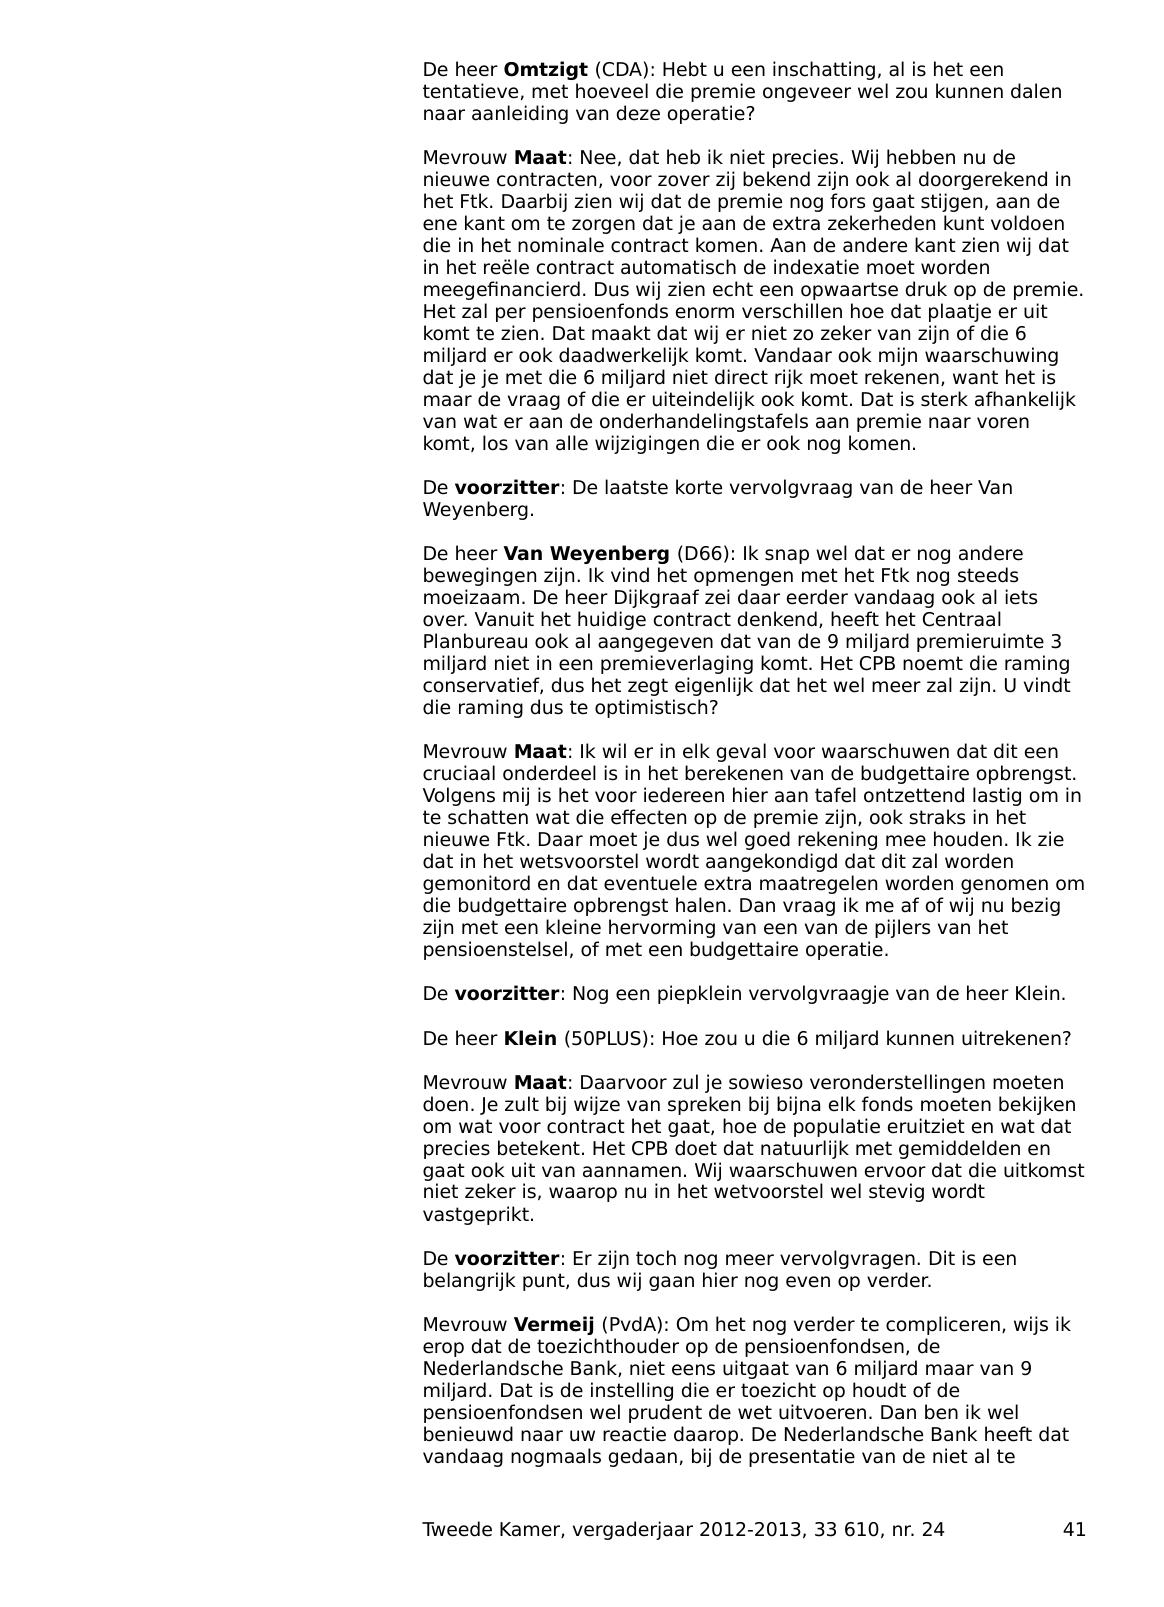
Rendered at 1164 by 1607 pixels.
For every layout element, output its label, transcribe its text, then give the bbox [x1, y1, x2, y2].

text De heer Van Weyenberg (D66): Ik snap wel dat er nog andere bewegingen zijn. Ik vind het opmengen met het Ftk nog steeds moeizaam. De heer Dijkgraaf zei daar eerder vandaag ook al iets over. Vanuit het huidige contract denkend, heeft het Centraal Planbureau ook al aangegeven dat van de 9 miljard premieruimte 3 miljard niet in een premieverlaging komt. Het CPB noemt die raming conservatief, dus het zegt eigenlijk dat het wel meer zal zijn. U vindt die raming dus te optimistisch? [422, 543, 1087, 719]
text Mevrouw Vermeij (PvdA): Om het nog verder te compliceren, wijs ik erop dat de toezichthouder op de pensioenfondsen, de Nederlandsche Bank, niet eens uitgaat van 6 miljard maar van 9 miljard. Dat is de instelling die er toezicht op houdt of de pensioenfondsen wel prudent de wet uitvoeren. Dan ben ik wel benieuwd naar uw reactie daarop. De Nederlandsche Bank heeft dat vandaag nogmaals gedaan, bij de presentatie van de niet al te [422, 1314, 1087, 1468]
text Mevrouw Maat: Nee, dat heb ik niet precies. Wij hebben nu de nieuwe contracten, voor zover zij bekend zijn ook al doorgerekend in het Ftk. Daarbij zien wij dat de premie nog fors gaat stijgen, aan de ene kant om te zorgen dat je aan de extra zekerheden kunt voldoen die in het nominale contract komen. Aan de andere kant zien wij dat in het reële contract automatisch de indexatie moet worden meegefinancierd. Dus wij zien echt een opwaartse druk op de premie. Het zal per pensioenfonds enorm verschillen hoe dat plaatje er uit komt te zien. Dat maakt dat wij er niet zo zeker van zijn of die 6 miljard er ook daadwerkelijk komt. Vandaar ook mijn waarschuwing dat je je met die 6 miljard niet direct rijk moet rekenen, want het is maar de vraag of die er uiteindelijk ook komt. Dat is sterk afhankelijk van wat er aan de onderhandelingstafels aan premie naar voren komt, los van alle wijzigingen die er ook nog komen. [422, 147, 1087, 455]
text De heer Omtzigt (CDA): Hebt u een inschatting, al is het een tentatieve, met hoeveel die premie ongeveer wel zou kunnen dalen naar aanleiding van deze operatie? [422, 59, 1087, 125]
text De voorzitter: Nog een piepklein vervolgvraagje van de heer Klein. [422, 983, 1087, 1005]
text De voorzitter: De laatste korte vervolgvraag van de heer Van Weyenberg. [422, 477, 1087, 521]
text Mevrouw Maat: Daarvoor zul je sowieso veronderstellingen moeten doen. Je zult bij wijze van spreken bij bijna elk fonds moeten bekijken om wat voor contract het gaat, hoe de populatie eruitziet en wat dat precies betekent. Het CPB doet dat natuurlijk met gemiddelden en gaat ook uit van aannamen. Wij waarschuwen ervoor dat die uitkomst niet zeker is, waarop nu in het wetvoorstel wel stevig wordt vastgeprikt. [422, 1072, 1087, 1225]
text Mevrouw Maat: Ik wil er in elk geval voor waarschuwen dat dit een cruciaal onderdeel is in het berekenen van de budgettaire opbrengst. Volgens mij is het voor iedereen hier aan tafel ontzettend lastig om in te schatten wat die effecten op de premie zijn, ook straks in het nieuwe Ftk. Daar moet je dus wel goed rekening mee houden. Ik zie dat in het wetsvoorstel wordt aangekondigd dat dit zal worden gemonitord en dat eventuele extra maatregelen worden genomen om die budgettaire opbrengst halen. Dan vraag ik me af of wij nu bezig zijn met een kleine hervorming van een van de pijlers van het pensioenstelsel, of met een budgettaire operatie. [422, 741, 1087, 961]
text De voorzitter: Er zijn toch nog meer vervolgvragen. Dit is een belangrijk punt, dus wij gaan hier nog even op verder. [422, 1248, 1087, 1292]
text De heer Klein (50PLUS): Hoe zou u die 6 miljard kunnen uitrekenen? [422, 1027, 1087, 1049]
